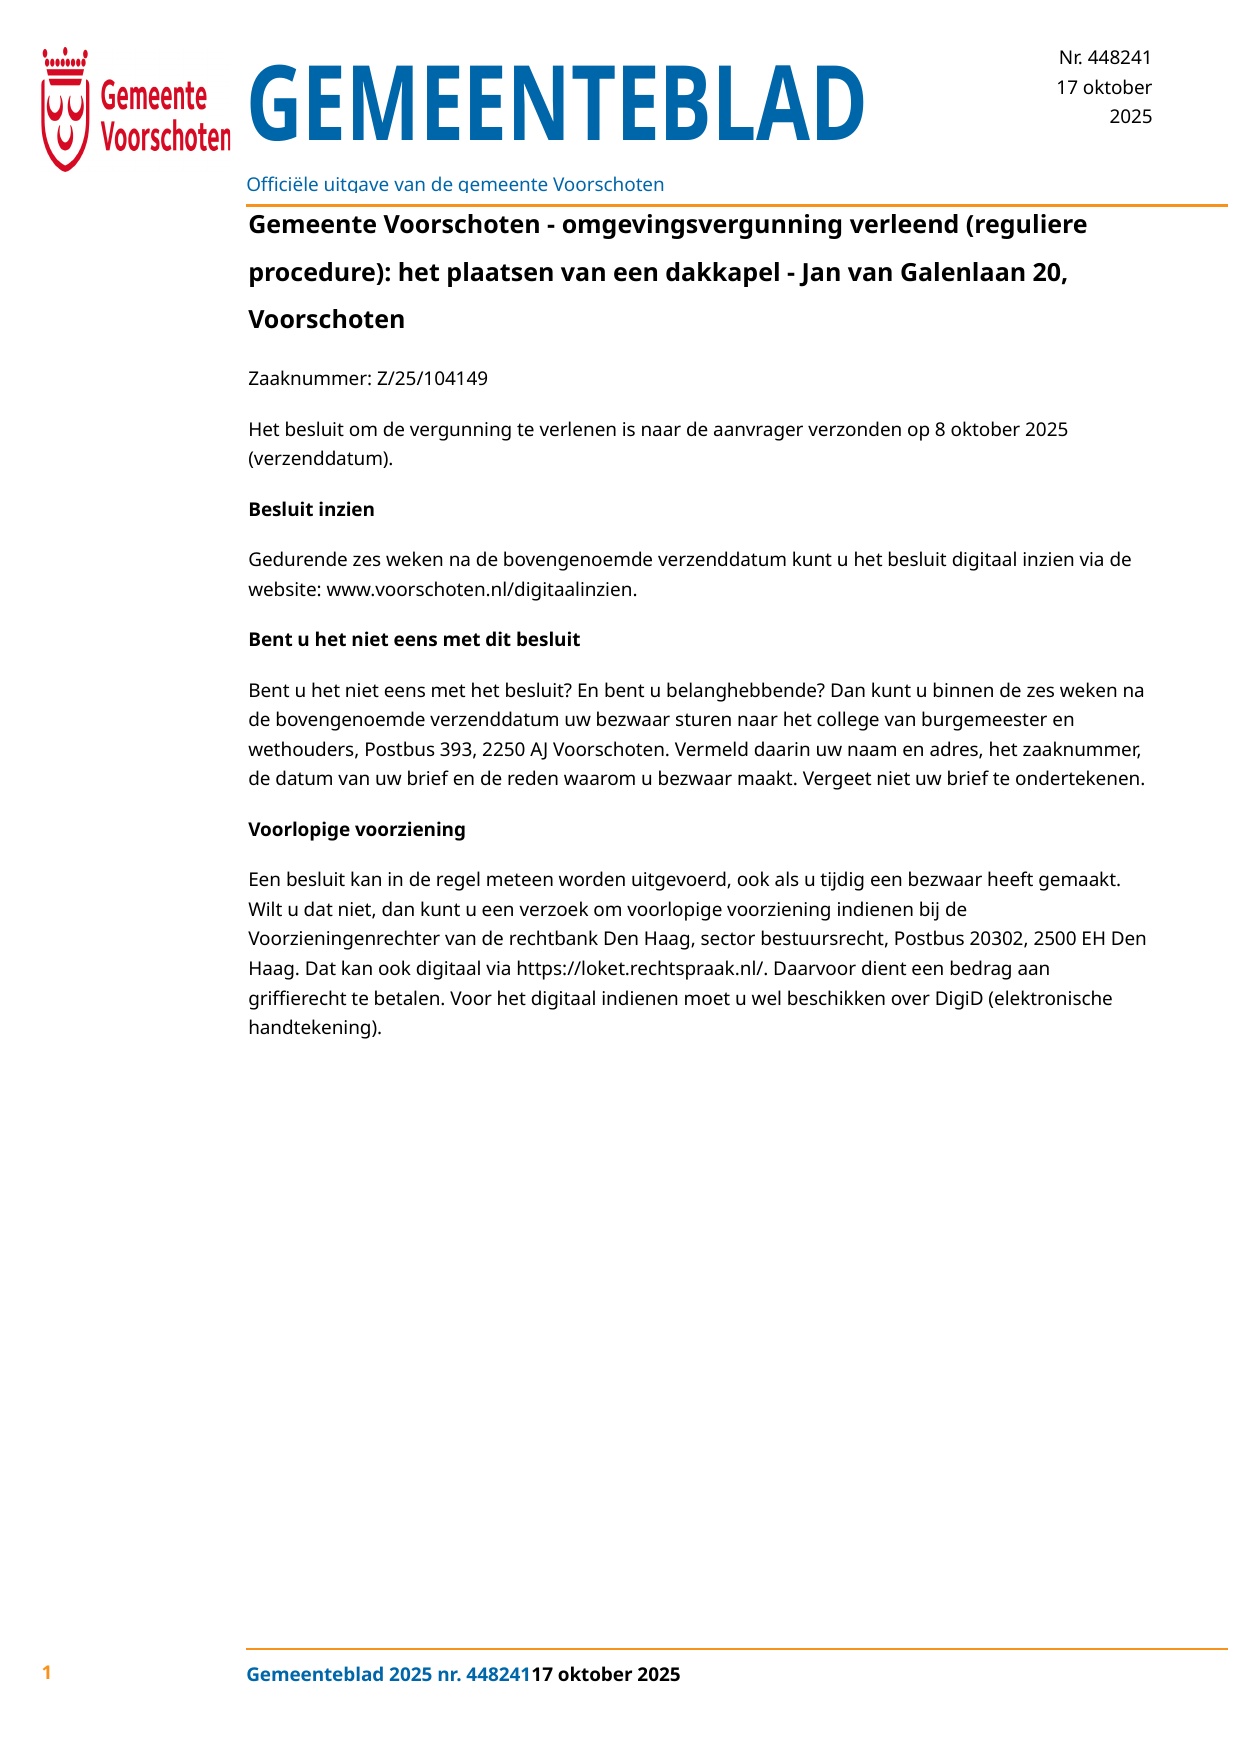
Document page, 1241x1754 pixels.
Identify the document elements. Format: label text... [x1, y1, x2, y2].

text Besluit inzien [248, 496, 1152, 522]
text Bent u het niet eens met dit besluit [248, 626, 1152, 652]
text Gedurende zes weken na de bovengenoemde verzenddatum kunt u het besluit digitaal inzien via de website: www.voorschoten.nl/digitaalinzien. [248, 546, 1152, 602]
text Bent u het niet eens met het besluit? En bent u belanghebbende? Dan kunt u binnen de zes weken na de bovengenoemde verzenddatum uw bezwaar sturen naar het college van burgemeester en wethouders, Postbus 393, 2250 AJ Voorschoten. Vermeld daarin uw naam en adres, het zaaknummer, de datum van uw brief en de reden waarom u bezwaar maakt. Vergeet niet uw brief te ondertekenen. [248, 677, 1152, 791]
picture [41, 47, 231, 172]
text Het besluit om de vergunning te verlenen is naar de aanvrager verzonden op 8 oktober 2025 (verzenddatum). [248, 416, 1152, 471]
text Voorlopige voorziening [248, 816, 1152, 842]
text Zaaknummer: Z/25/104149 [248, 366, 1152, 391]
text Gemeente Voorschoten - omgevingsvergunning verleend (reguliere procedure): het plaatsen van een dakkapel - Jan van Galenlaan 20, Voorschoten [248, 207, 1152, 336]
text Een besluit kan in de regel meteen worden uitgevoerd, ook als u tijdig een bezwaar heeft gemaakt. Wilt u dat niet, dan kunt u een verzoek om voorlopige voorziening indienen bij de Voorzieningenrechter van de rechtbank Den Haag, sector bestuursrecht, Postbus 20302, 2500 EH Den Haag. Dat kan ook digitaal via https://loket.rechtspraak.nl/. Daarvoor dient een bedrag aan griffierecht te betalen. Voor het digitaal indienen moet u wel beschikken over DigiD (elektronische handtekening). [248, 866, 1152, 1040]
